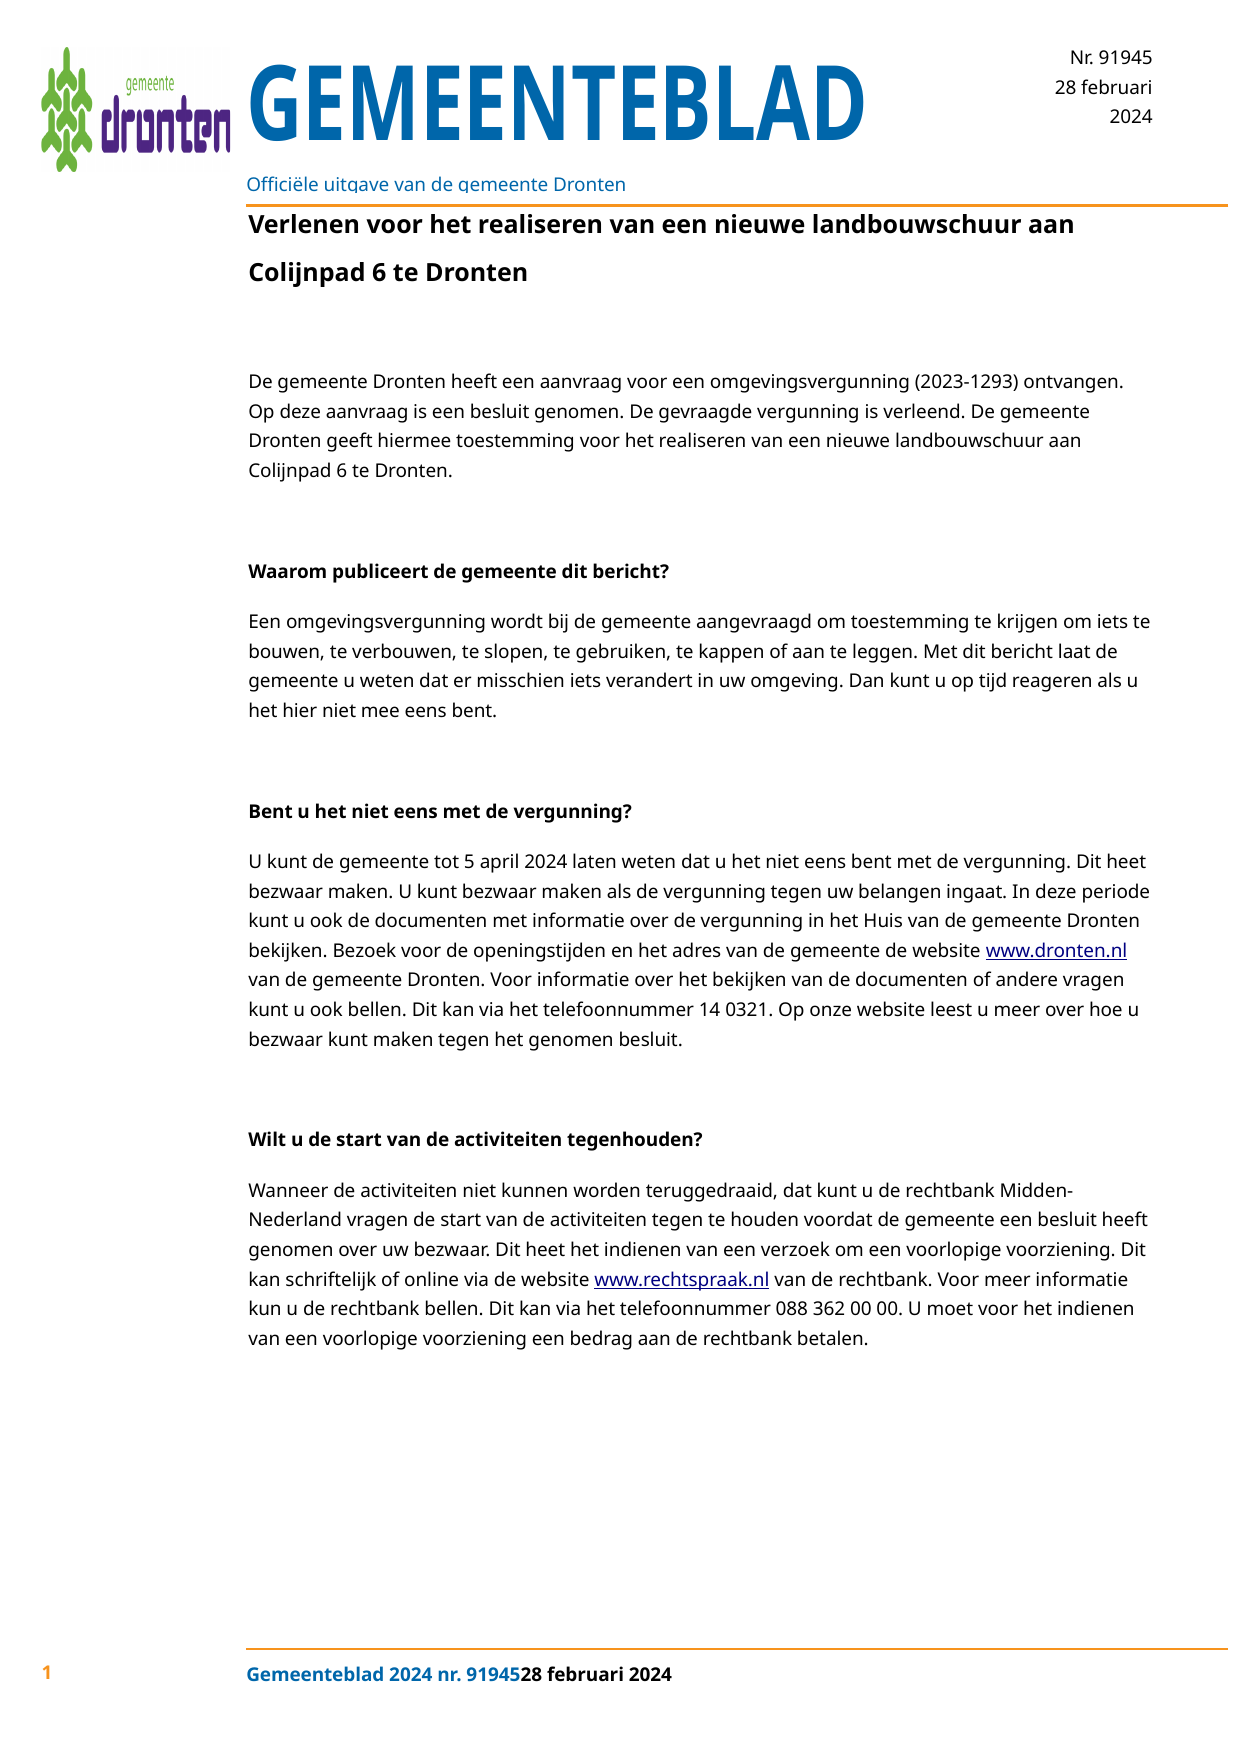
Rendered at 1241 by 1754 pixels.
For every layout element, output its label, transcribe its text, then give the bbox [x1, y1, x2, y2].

text Verlenen voor het realiseren van een nieuwe landbouwschuur aan Colijnpad 6 te Dronten [248, 207, 1152, 288]
text Een omgevingsvergunning wordt bij de gemeente aangevraagd om toestemming te krijgen om iets te bouwen, te verbouwen, te slopen, te gebruiken, te kappen of aan te leggen. Met dit bericht laat de gemeente u weten dat er misschien iets verandert in uw omgeving. Dan kunt u op tijd reageren als u het hier niet mee eens bent. [248, 608, 1152, 723]
text Wanneer de activiteiten niet kunnen worden teruggedraaid, dat kunt u de rechtbank Midden-Nederland vragen de start van de activiteiten tegen te houden voordat de gemeente een besluit heeft genomen over uw bezwaar. Dit heet het indienen van een verzoek om een voorlopige voorziening. Dit kan schriftelijk of online via de website www.rechtspraak.nl van de rechtbank. Voor meer informatie kun u de rechtbank bellen. Dit kan via het telefoonnummer 088 362 00 00. U moet voor het indienen van een voorlopige voorziening een bedrag aan de rechtbank betalen. [248, 1177, 1152, 1351]
text Bent u het niet eens met de vergunning? [248, 798, 1152, 824]
text Wilt u de start van de activiteiten tegenhouden? [248, 1127, 1152, 1152]
picture [41, 47, 231, 172]
text U kunt de gemeente tot 5 april 2024 laten weten dat u het niet eens bent met de vergunning. Dit heet bezwaar maken. U kunt bezwaar maken als de vergunning tegen uw belangen ingaat. In deze periode kunt u ook de documenten met informatie over de vergunning in het Huis van de gemeente Dronten bekijken. Bezoek voor de openingstijden en het adres van de gemeente de website www.dronten.nl van de gemeente Dronten. Voor informatie over het bekijken van de documenten of andere vragen kunt u ook bellen. Dit kan via het telefoonnummer 14 0321. Op onze website leest u meer over hoe u bezwaar kunt maken tegen het genomen besluit. [248, 848, 1152, 1052]
text Waarom publiceert de gemeente dit bericht? [248, 558, 1152, 584]
text De gemeente Dronten heeft een aanvraag voor een omgevingsvergunning (2023-1293) ontvangen. Op deze aanvraag is een besluit genomen. De gevraagde vergunning is verleend. De gemeente Dronten geeft hiermee toestemming voor het realiseren van een nieuwe landbouwschuur aan Colijnpad 6 te Dronten. [248, 368, 1152, 483]
